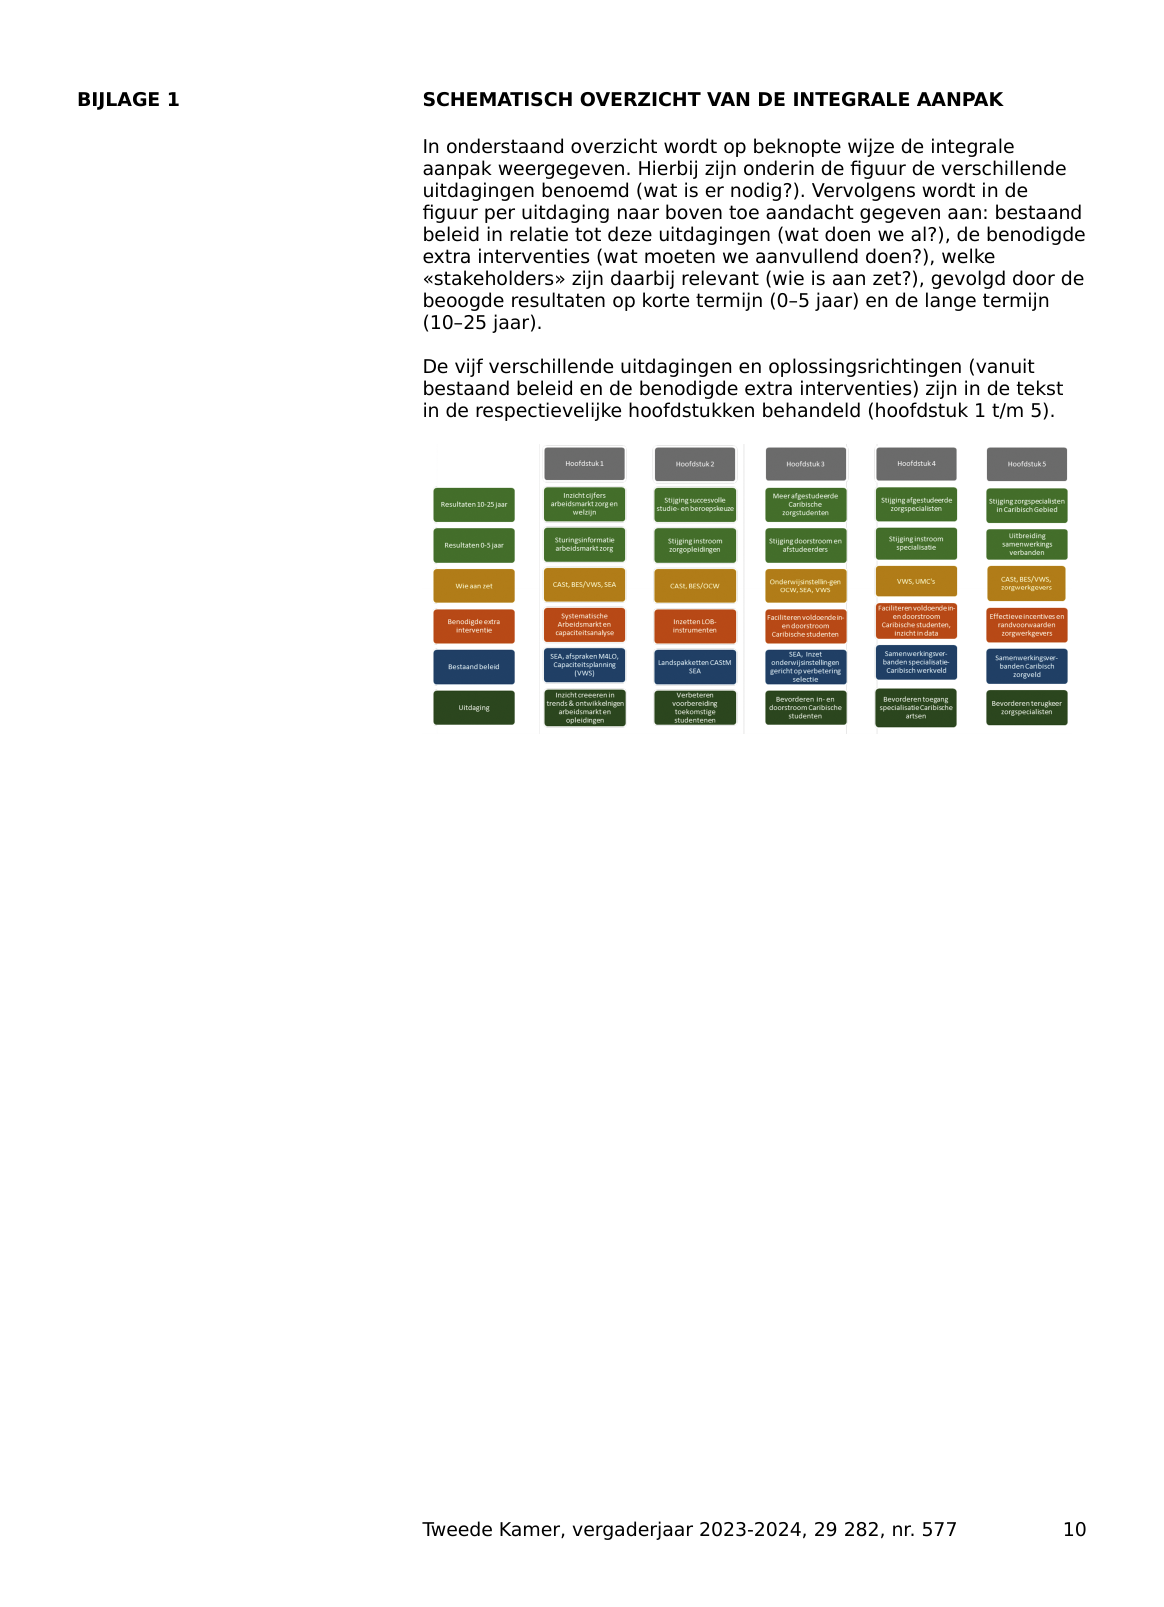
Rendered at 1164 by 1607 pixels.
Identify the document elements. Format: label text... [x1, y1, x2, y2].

text De vijf verschillende uitdagingen en oplossingsrichtingen (vanuit bestaand beleid en de benodigde extra interventies) zijn in de tekst in de respectievelijke hoofdstukken behandeld (hoofdstuk 1 t/m 5). [422, 356, 1087, 422]
picture [422, 444, 1072, 734]
subtitle BIJLAGE 1 SCHEMATISCH OVERZICHT VAN DE INTEGRALE AANPAK [77, 89, 1087, 111]
text In onderstaand overzicht wordt op beknopte wijze de integrale aanpak weergegeven. Hierbij zijn onderin de figuur de verschillende uitdagingen benoemd (wat is er nodig?). Vervolgens wordt in de figuur per uitdaging naar boven toe aandacht gegeven aan: bestaand beleid in relatie tot deze uitdagingen (wat doen we al?), de benodigde extra interventies (wat moeten we aanvullend doen?), welke «stakeholders» zijn daarbij relevant (wie is aan zet?), gevolgd door de beoogde resultaten op korte termijn (0–5 jaar) en de lange termijn (10–25 jaar). [422, 136, 1087, 334]
